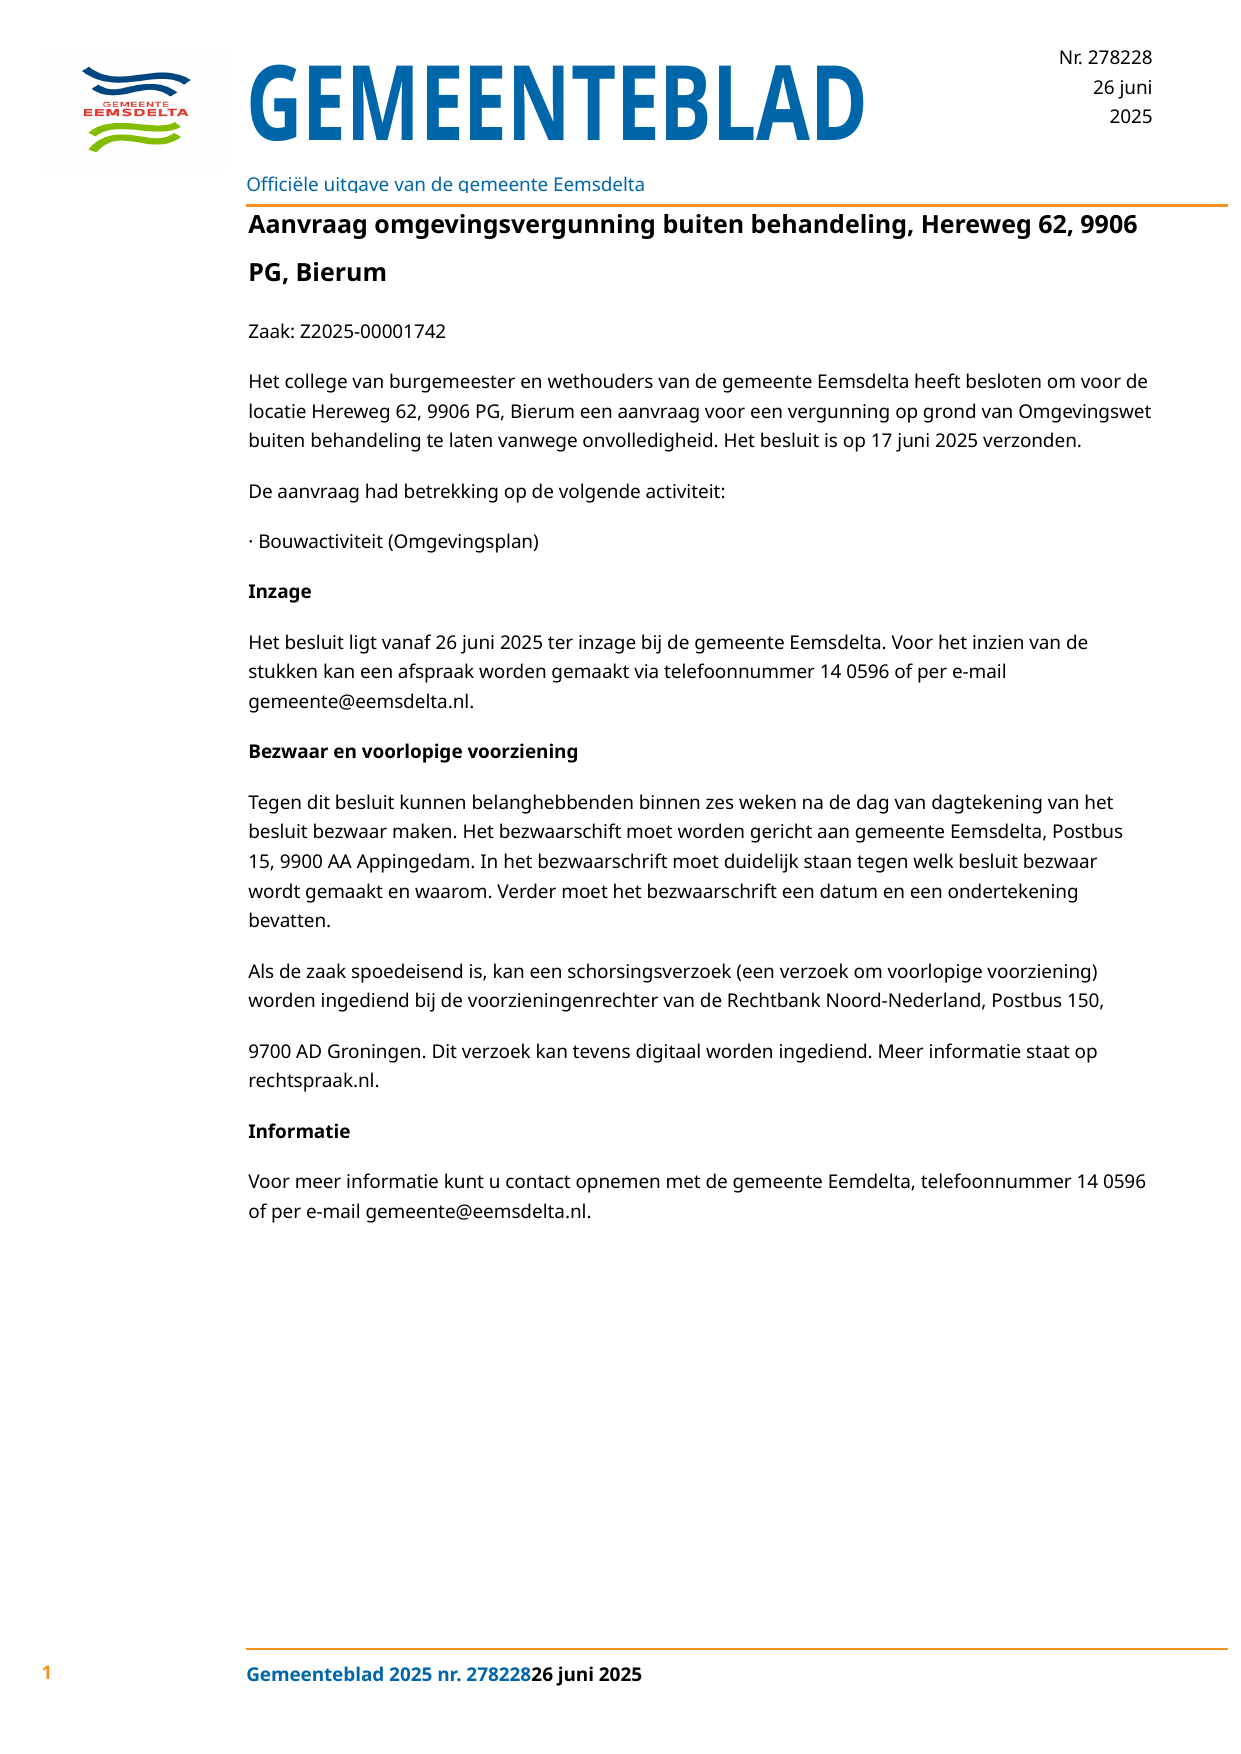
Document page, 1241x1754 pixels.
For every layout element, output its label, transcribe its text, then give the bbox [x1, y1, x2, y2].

text 9700 AD Groningen. Dit verzoek kan tevens digitaal worden ingediend. Meer informatie staat op rechtspraak.nl. [248, 1038, 1152, 1093]
text Het besluit ligt vanaf 26 juni 2025 ter inzage bij de gemeente Eemsdelta. Voor het inzien van de stukken kan een afspraak worden gemaakt via telefoonnummer 14 0596 of per e-mail gemeente@eemsdelta.nl. [248, 629, 1152, 714]
text Het college van burgemeester en wethouders van de gemeente Eemsdelta heeft besloten om voor de locatie Hereweg 62, 9906 PG, Bierum een aanvraag voor een vergunning op grond van Omgevingswet buiten behandeling te laten vanwege onvolledigheid. Het besluit is op 17 juni 2025 verzonden. [248, 368, 1152, 453]
picture [41, 47, 231, 172]
text · Bouwactiviteit (Omgevingsplan) [248, 528, 1152, 554]
text De aanvraag had betrekking op de volgende activiteit: [248, 478, 1152, 504]
text Inzage [248, 579, 1152, 604]
text Zaak: Z2025-00001742 [248, 318, 1152, 344]
text Bezwaar en voorlopige voorziening [248, 739, 1152, 764]
text Als de zaak spoedeisend is, kan een schorsingsverzoek (een verzoek om voorlopige voorziening) worden ingediend bij de voorzieningenrechter van de Rechtbank Noord-Nederland, Postbus 150, [248, 958, 1152, 1013]
text Informatie [248, 1118, 1152, 1144]
text Tegen dit besluit kunnen belanghebbenden binnen zes weken na de dag van dagtekening van het besluit bezwaar maken. Het bezwaarschift moet worden gericht aan gemeente Eemsdelta, Postbus 15, 9900 AA Appingedam. In het bezwaarschrift moet duidelijk staan tegen welk besluit bezwaar wordt gemaakt en waarom. Verder moet het bezwaarschrift een datum en een ondertekening bevatten. [248, 789, 1152, 933]
text Voor meer informatie kunt u contact opnemen met de gemeente Eemdelta, telefoonnummer 14 0596 of per e-mail gemeente@eemsdelta.nl. [248, 1168, 1152, 1224]
text Aanvraag omgevingsvergunning buiten behandeling, Hereweg 62, 9906 PG, Bierum [248, 207, 1152, 288]
